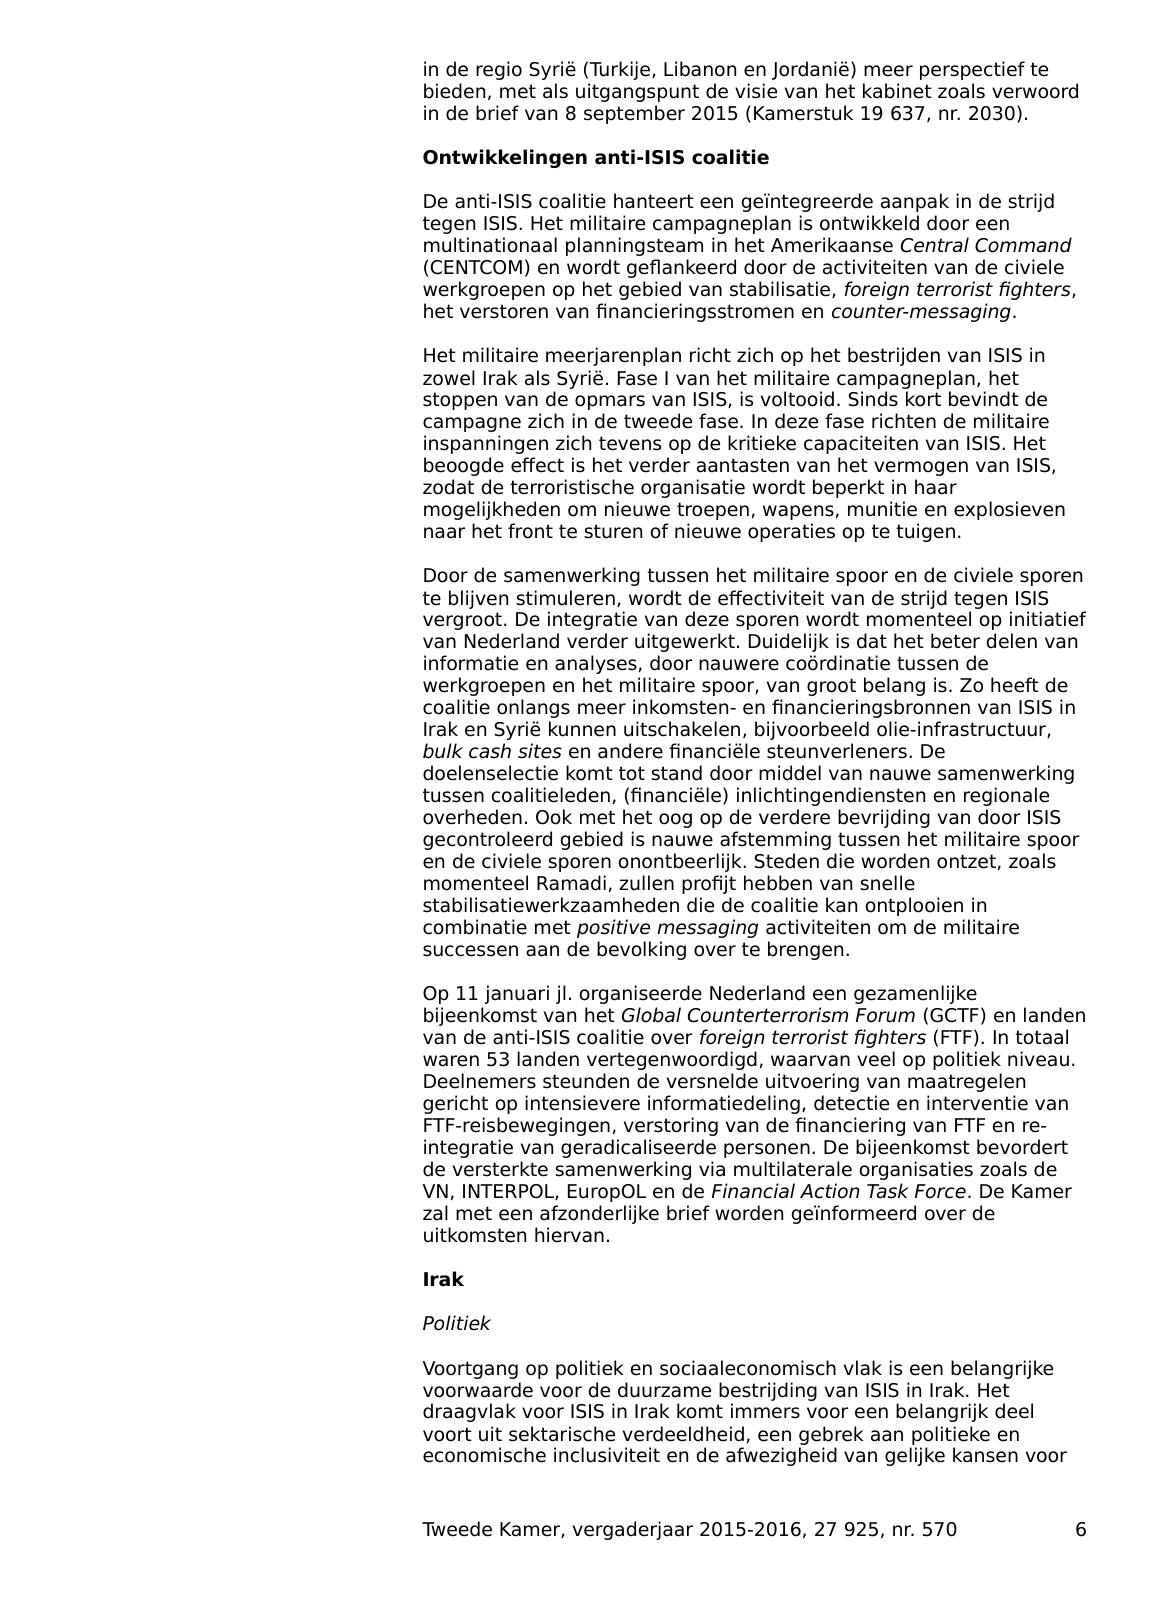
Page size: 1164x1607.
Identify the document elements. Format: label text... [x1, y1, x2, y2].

subtitle Politiek [422, 1313, 1087, 1335]
text De anti-ISIS coalitie hanteert een geïntegreerde aanpak in de strijd tegen ISIS. Het militaire campagneplan is ontwikkeld door een multinationaal planningsteam in het Amerikaanse Central Command (CENTCOM) en wordt geflankeerd door de activiteiten van de civiele werkgroepen op het gebied van stabilisatie, foreign terrorist fighters, het verstoren van financieringsstromen en counter-messaging. [422, 191, 1087, 323]
subtitle Irak [422, 1269, 1087, 1291]
text in de regio Syrië (Turkije, Libanon en Jordanië) meer perspectief te bieden, met als uitgangspunt de visie van het kabinet zoals verwoord in de brief van 8 september 2015 (Kamerstuk 19 637, nr. 2030). [422, 59, 1087, 125]
text Op 11 januari jl. organiseerde Nederland een gezamenlijke bijeenkomst van het Global Counterterrorism Forum (GCTF) en landen van de anti-ISIS coalitie over foreign terrorist fighters (FTF). In totaal waren 53 landen vertegenwoordigd, waarvan veel op politiek niveau. Deelnemers steunden de versnelde uitvoering van maatregelen gericht op intensievere informatiedeling, detectie en interventie van FTF-reisbewegingen, verstoring van de financiering van FTF en re-integratie van geradicaliseerde personen. De bijeenkomst bevordert de versterkte samenwerking via multilaterale organisaties zoals de VN, INTERPOL, EuropOL en de Financial Action Task Force. De Kamer zal met een afzonderlijke brief worden geïnformeerd over de uitkomsten hiervan. [422, 983, 1087, 1247]
text Het militaire meerjarenplan richt zich op het bestrijden van ISIS in zowel Irak als Syrië. Fase I van het militaire campagneplan, het stoppen van de opmars van ISIS, is voltooid. Sinds kort bevindt de campagne zich in de tweede fase. In deze fase richten de militaire inspanningen zich tevens op de kritieke capaciteiten van ISIS. Het beoogde effect is het verder aantasten van het vermogen van ISIS, zodat de terroristische organisatie wordt beperkt in haar mogelijkheden om nieuwe troepen, wapens, munitie en explosieven naar het front te sturen of nieuwe operaties op te tuigen. [422, 345, 1087, 543]
subtitle Ontwikkelingen anti-ISIS coalitie [422, 147, 1087, 169]
text Door de samenwerking tussen het militaire spoor en de civiele sporen te blijven stimuleren, wordt de effectiviteit van de strijd tegen ISIS vergroot. De integratie van deze sporen wordt momenteel op initiatief van Nederland verder uitgewerkt. Duidelijk is dat het beter delen van informatie en analyses, door nauwere coördinatie tussen de werkgroepen en het militaire spoor, van groot belang is. Zo heeft de coalitie onlangs meer inkomsten- en financieringsbronnen van ISIS in Irak en Syrië kunnen uitschakelen, bijvoorbeeld olie-infrastructuur, bulk cash sites en andere financiële steunverleners. De doelenselectie komt tot stand door middel van nauwe samenwerking tussen coalitieleden, (financiële) inlichtingendiensten en regionale overheden. Ook met het oog op de verdere bevrijding van door ISIS gecontroleerd gebied is nauwe afstemming tussen het militaire spoor en de civiele sporen onontbeerlijk. Steden die worden ontzet, zoals momenteel Ramadi, zullen profijt hebben van snelle stabilisatiewerkzaamheden die de coalitie kan ontplooien in combinatie met positive messaging activiteiten om de militaire successen aan de bevolking over te brengen. [422, 565, 1087, 961]
text Voortgang op politiek en sociaaleconomisch vlak is een belangrijke voorwaarde voor de duurzame bestrijding van ISIS in Irak. Het draagvlak voor ISIS in Irak komt immers voor een belangrijk deel voort uit sektarische verdeeldheid, een gebrek aan politieke en economische inclusiviteit en de afwezigheid van gelijke kansen voor [422, 1357, 1087, 1467]
